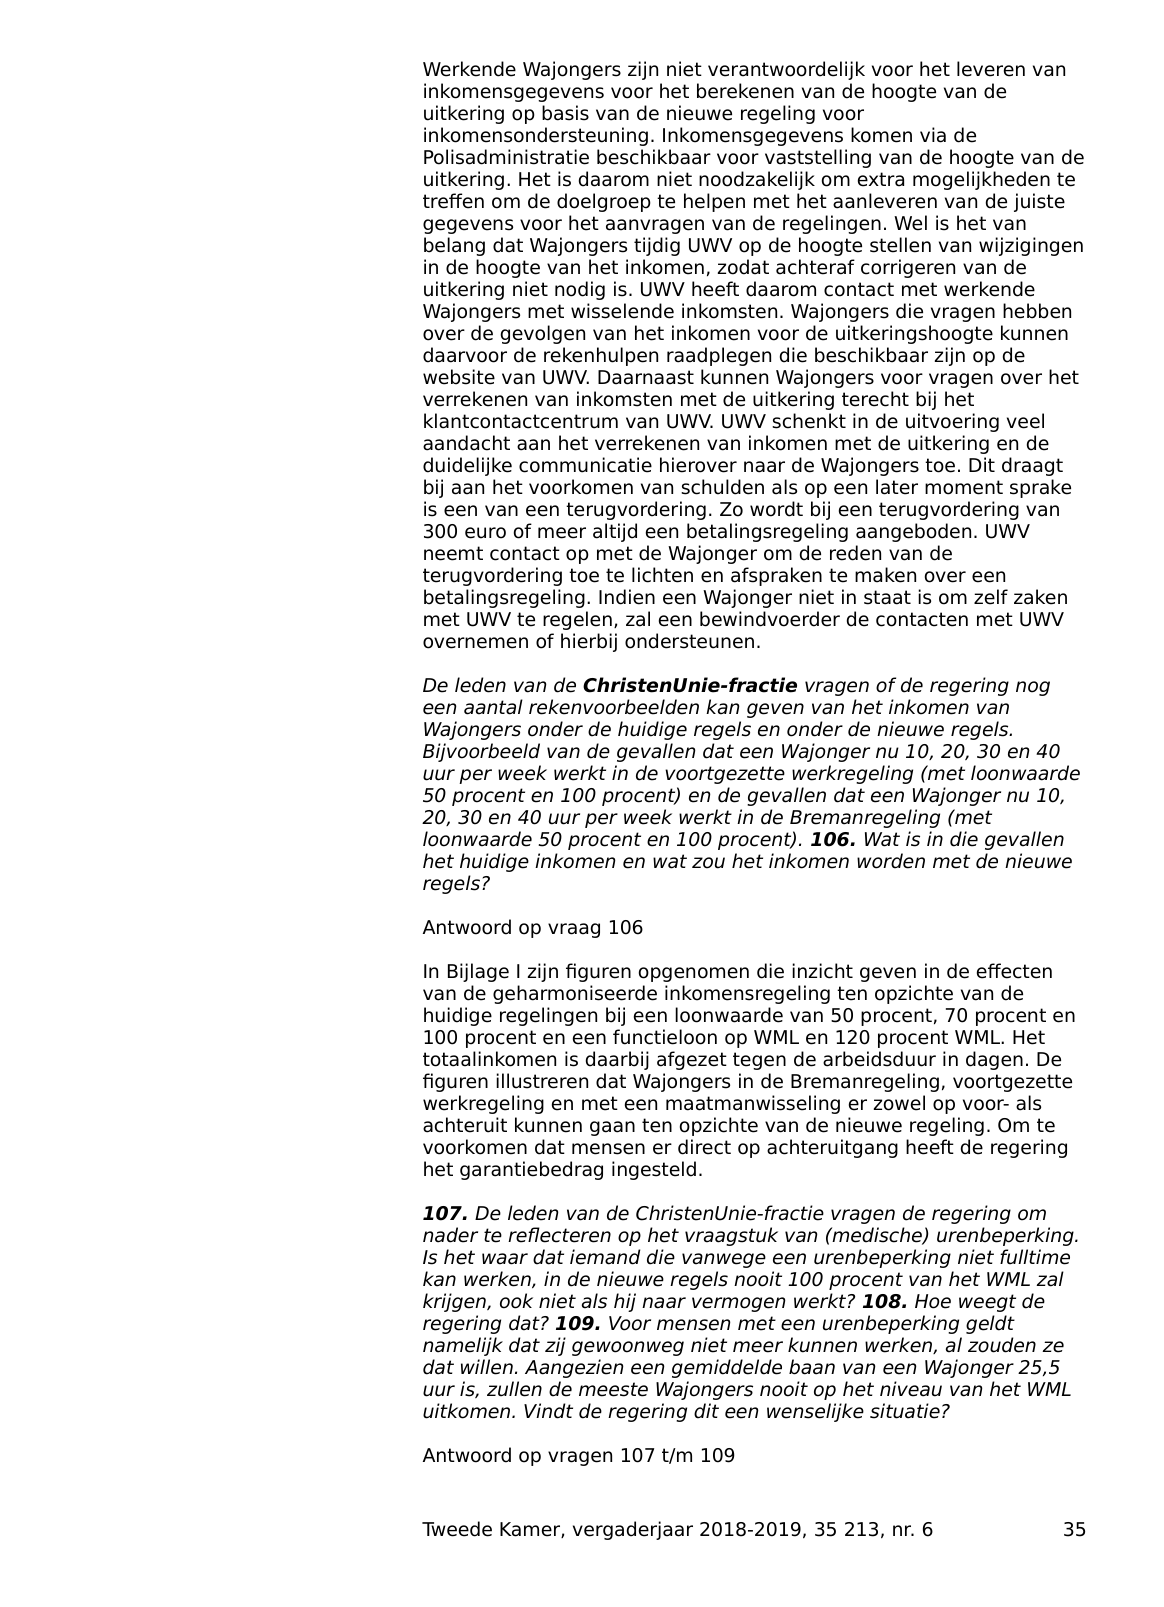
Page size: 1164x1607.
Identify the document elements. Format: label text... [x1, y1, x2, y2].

text 107. De leden van de ChristenUnie-fractie vragen de regering om nader te reflecteren op het vraagstuk van (medische) urenbeperking. Is het waar dat iemand die vanwege een urenbeperking niet fulltime kan werken, in de nieuwe regels nooit 100 procent van het WML zal krijgen, ook niet als hij naar vermogen werkt? 108. Hoe weegt de regering dat? 109. Voor mensen met een urenbeperking geldt namelijk dat zij gewoonweg niet meer kunnen werken, al zouden ze dat willen. Aangezien een gemiddelde baan van een Wajonger 25,5 uur is, zullen de meeste Wajongers nooit op het niveau van het WML uitkomen. Vindt de regering dit een wenselijke situatie? [422, 1203, 1087, 1423]
text In Bijlage I zijn figuren opgenomen die inzicht geven in de effecten van de geharmoniseerde inkomensregeling ten opzichte van de huidige regelingen bij een loonwaarde van 50 procent, 70 procent en 100 procent en een functieloon op WML en 120 procent WML. Het totaalinkomen is daarbij afgezet tegen de arbeidsduur in dagen. De figuren illustreren dat Wajongers in de Bremanregeling, voortgezette werkregeling en met een maatmanwisseling er zowel op voor- als achteruit kunnen gaan ten opzichte van de nieuwe regeling. Om te voorkomen dat mensen er direct op achteruitgang heeft de regering het garantiebedrag ingesteld. [422, 961, 1087, 1181]
text Antwoord op vragen 107 t/m 109 [422, 1445, 1087, 1467]
text De leden van de ChristenUnie-fractie vragen of de regering nog een aantal rekenvoorbeelden kan geven van het inkomen van Wajongers onder de huidige regels en onder de nieuwe regels. Bijvoorbeeld van de gevallen dat een Wajonger nu 10, 20, 30 en 40 uur per week werkt in de voortgezette werkregeling (met loonwaarde 50 procent en 100 procent) en de gevallen dat een Wajonger nu 10, 20, 30 en 40 uur per week werkt in de Bremanregeling (met loonwaarde 50 procent en 100 procent). 106. Wat is in die gevallen het huidige inkomen en wat zou het inkomen worden met de nieuwe regels? [422, 675, 1087, 894]
text Werkende Wajongers zijn niet verantwoordelijk voor het leveren van inkomensgegevens voor het berekenen van de hoogte van de uitkering op basis van de nieuwe regeling voor inkomensondersteuning. Inkomensgegevens komen via de Polisadministratie beschikbaar voor vaststelling van de hoogte van de uitkering. Het is daarom niet noodzakelijk om extra mogelijkheden te treffen om de doelgroep te helpen met het aanleveren van de juiste gegevens voor het aanvragen van de regelingen. Wel is het van belang dat Wajongers tijdig UWV op de hoogte stellen van wijzigingen in de hoogte van het inkomen, zodat achteraf corrigeren van de uitkering niet nodig is. UWV heeft daarom contact met werkende Wajongers met wisselende inkomsten. Wajongers die vragen hebben over de gevolgen van het inkomen voor de uitkeringshoogte kunnen daarvoor de rekenhulpen raadplegen die beschikbaar zijn op de website van UWV. Daarnaast kunnen Wajongers voor vragen over het verrekenen van inkomsten met de uitkering terecht bij het klantcontactcentrum van UWV. UWV schenkt in de uitvoering veel aandacht aan het verrekenen van inkomen met de uitkering en de duidelijke communicatie hierover naar de Wajongers toe. Dit draagt bij aan het voorkomen van schulden als op een later moment sprake is een van een terugvordering. Zo wordt bij een terugvordering van 300 euro of meer altijd een betalingsregeling aangeboden. UWV neemt contact op met de Wajonger om de reden van de terugvordering toe te lichten en afspraken te maken over een betalingsregeling. Indien een Wajonger niet in staat is om zelf zaken met UWV te regelen, zal een bewindvoerder de contacten met UWV overnemen of hierbij ondersteunen. [422, 59, 1087, 652]
text Antwoord op vraag 106 [422, 917, 1087, 939]
